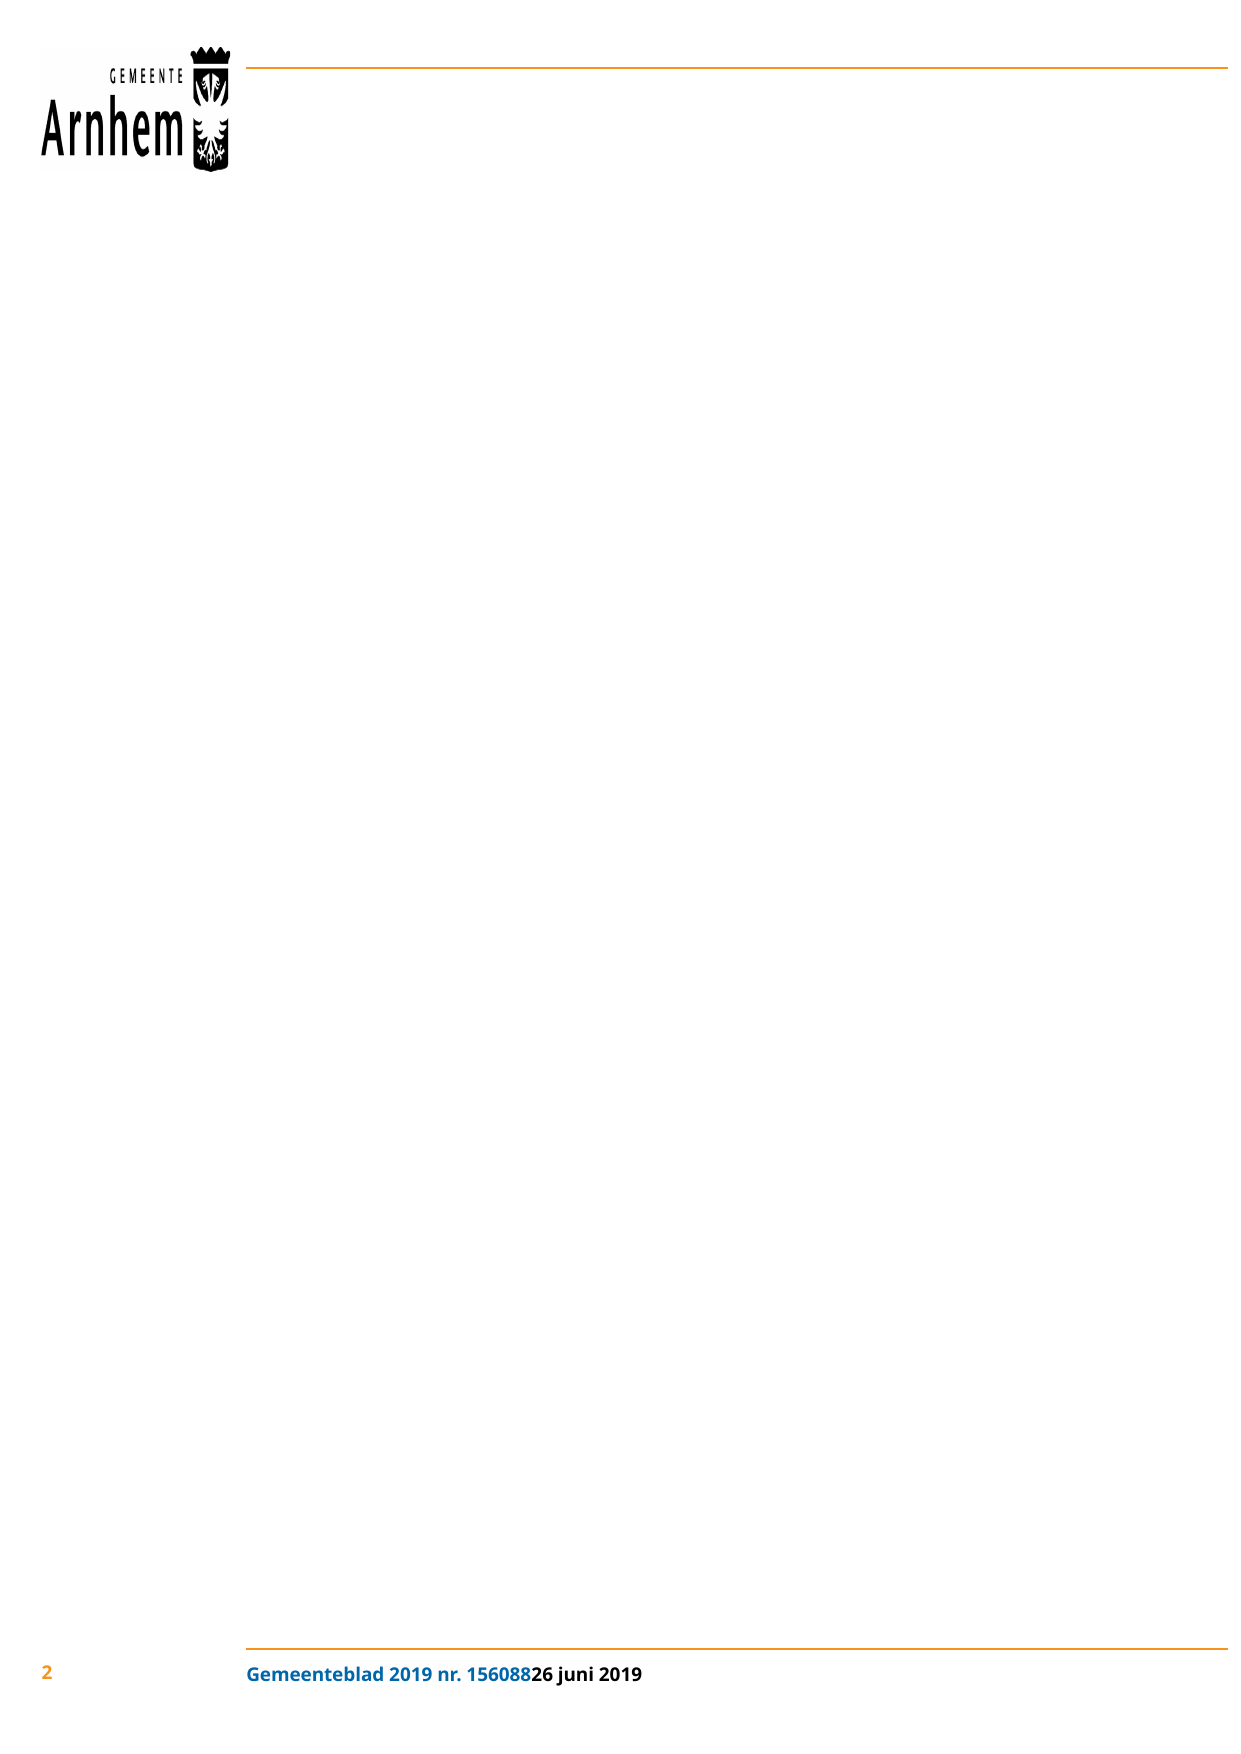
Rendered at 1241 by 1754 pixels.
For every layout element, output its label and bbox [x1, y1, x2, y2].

picture [41, 47, 231, 172]
